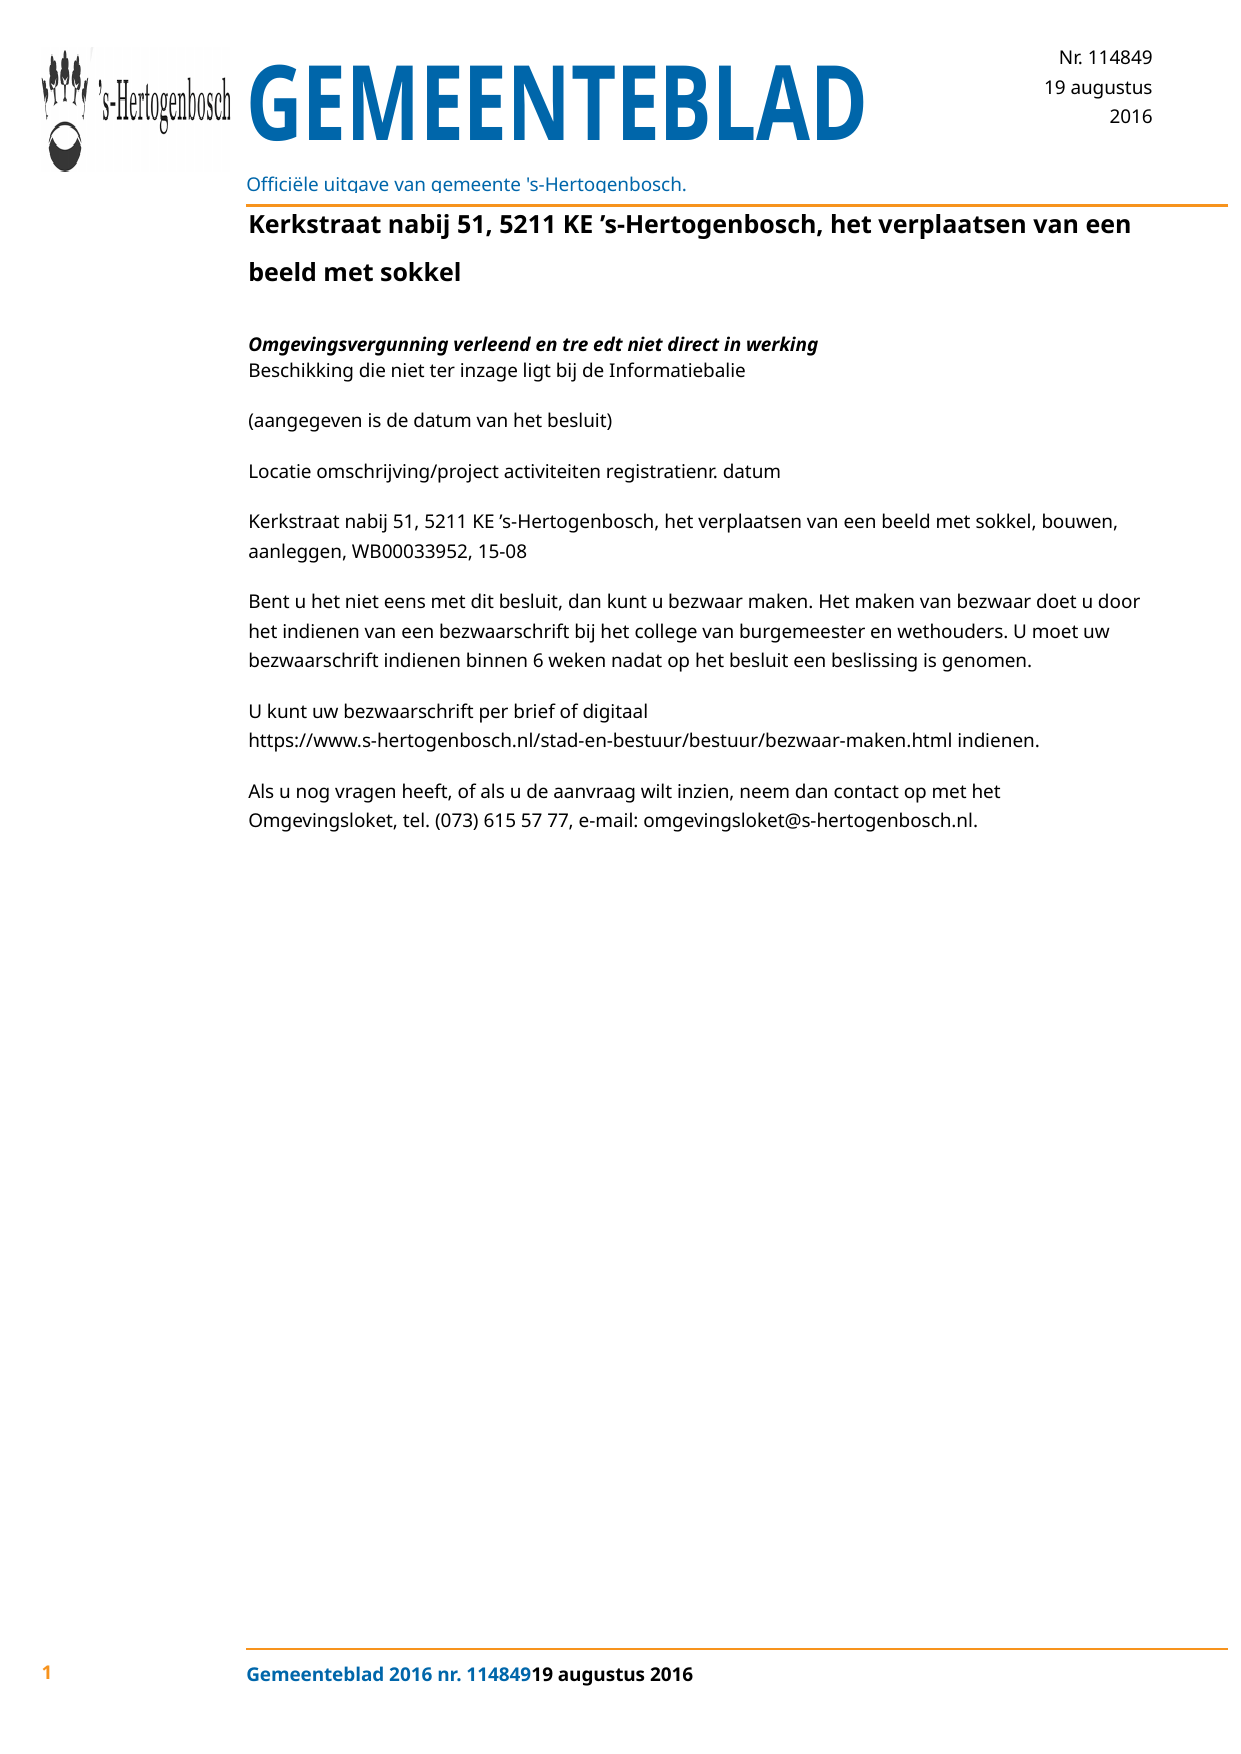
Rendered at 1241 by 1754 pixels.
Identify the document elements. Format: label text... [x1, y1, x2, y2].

text Als u nog vragen heeft, of als u de aanvraag wilt inzien, neem dan contact op met het Omgevingsloket, tel. (073) 615 57 77, e-mail: omgevingsloket@s-hertogenbosch.nl. [248, 778, 1152, 833]
text Kerkstraat nabij 51, 5211 KE ’s-Hertogenbosch, het verplaatsen van een beeld met sokkel [248, 207, 1152, 288]
picture [41, 47, 231, 172]
text Beschikking die niet ter inzage ligt bij de Informatiebalie [248, 357, 1152, 383]
text U kunt uw bezwaarschrift per brief of digitaal https://www.s-hertogenbosch.nl/stad-en-bestuur/bestuur/bezwaar-maken.html indienen. [248, 698, 1152, 753]
text Omgevingsvergunning verleend en tre edt niet direct in werking [248, 331, 1152, 357]
text Bent u het niet eens met dit besluit, dan kunt u bezwaar maken. Het maken van bezwaar doet u door het indienen van een bezwaarschrift bij het college van burgemeester en wethouders. U moet uw bezwaarschrift indienen binnen 6 weken nadat op het besluit een beslissing is genomen. [248, 588, 1152, 673]
text (aangegeven is de datum van het besluit) [248, 408, 1152, 433]
text Kerkstraat nabij 51, 5211 KE ’s-Hertogenbosch, het verplaatsen van een beeld met sokkel, bouwen, aanleggen, WB00033952, 15-08 [248, 508, 1152, 564]
text Locatie omschrijving/project activiteiten registratienr. datum [248, 458, 1152, 484]
